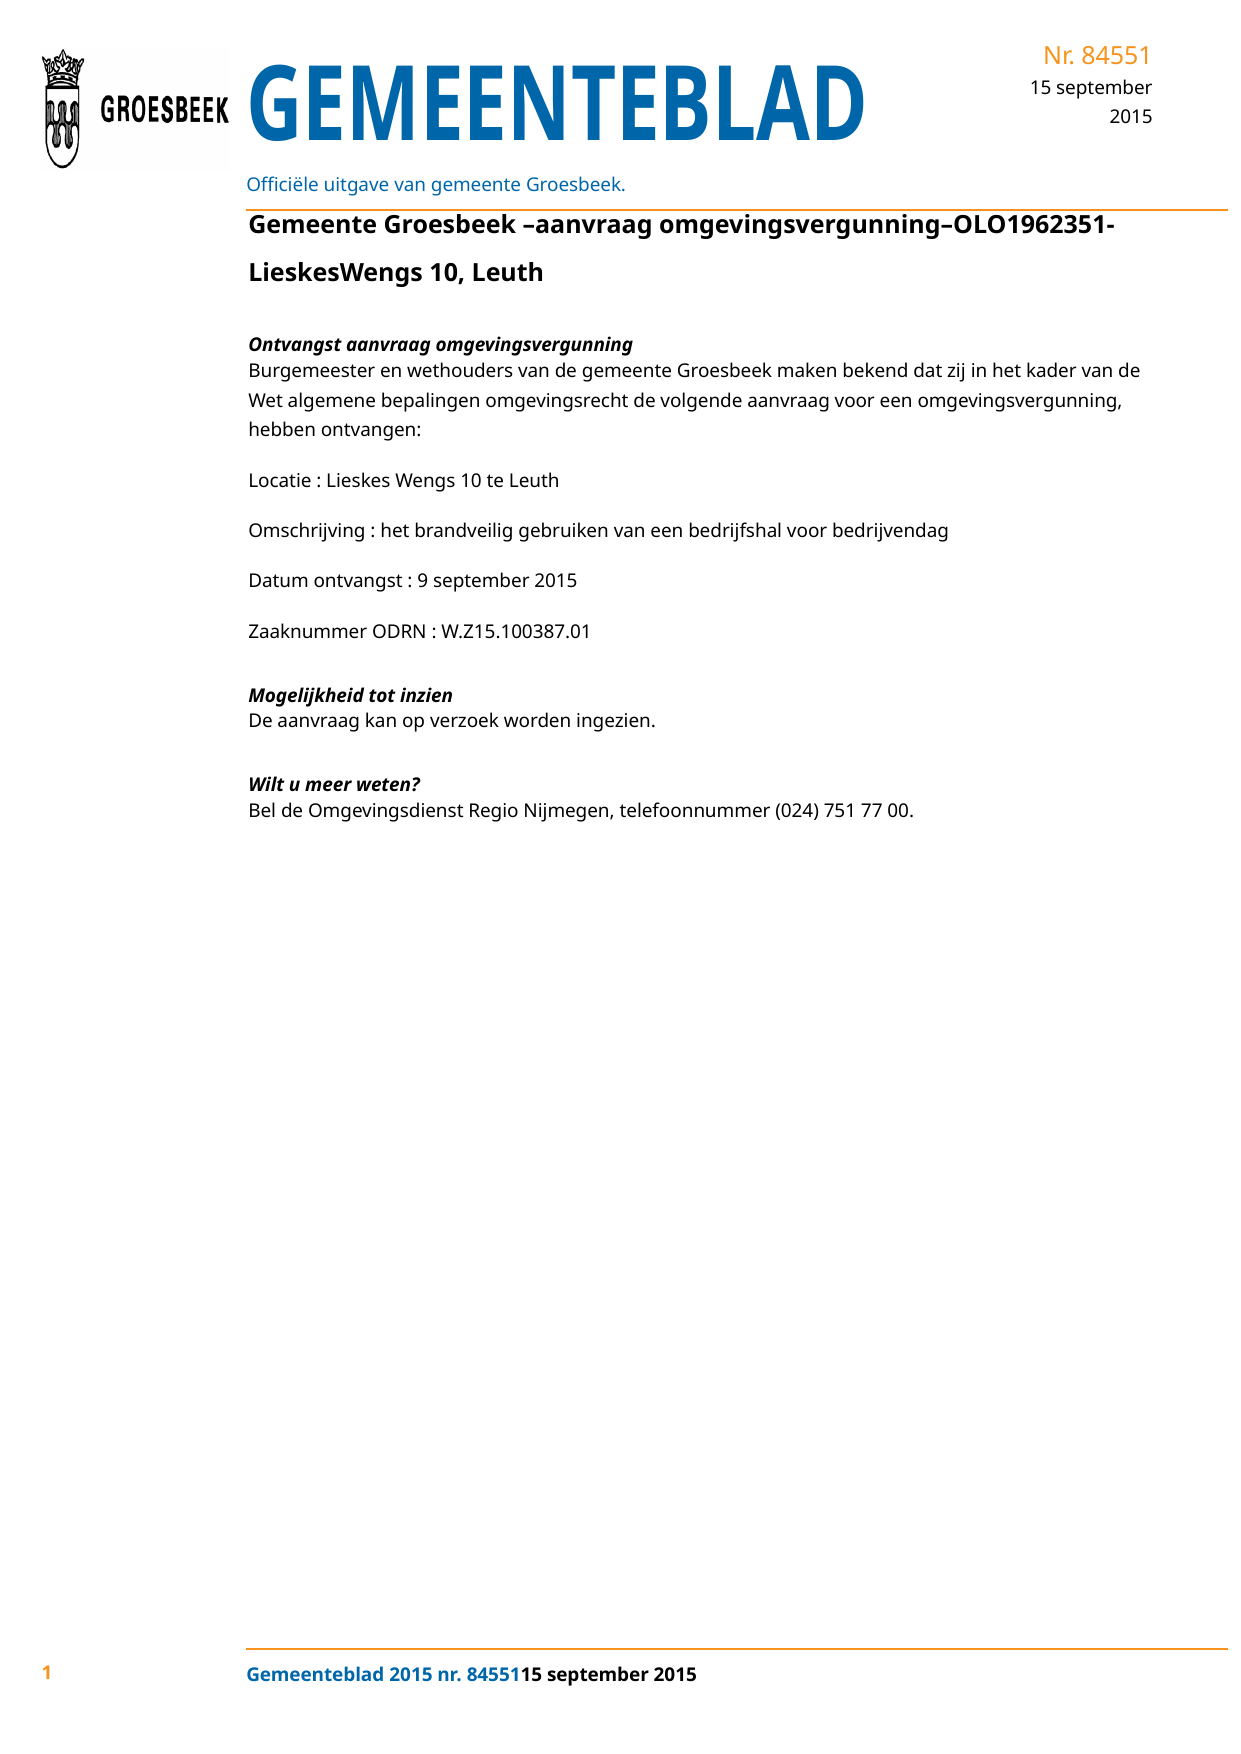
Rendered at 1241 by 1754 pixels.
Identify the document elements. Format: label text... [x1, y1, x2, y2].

text Wilt u meer weten? [248, 772, 1152, 797]
text Ontvangst aanvraag omgevingsvergunning [248, 331, 1152, 357]
text Zaaknummer ODRN : W.Z15.100387.01 [248, 618, 1152, 644]
text Datum ontvangst : 9 september 2015 [248, 568, 1152, 593]
text Mogelijkheid tot inzien [248, 682, 1152, 708]
text De aanvraag kan op verzoek worden ingezien. [248, 708, 1152, 733]
text Locatie : Lieskes Wengs 10 te Leuth [248, 467, 1152, 492]
text Burgemeester en wethouders van de gemeente Groesbeek maken bekend dat zij in het kader van de Wet algemene bepalingen omgevingsrecht de volgende aanvraag voor een omgevingsvergunning, hebben ontvangen: [248, 357, 1152, 442]
text Bel de Omgevingsdienst Regio Nijmegen, telefoonnummer (024) 751 77 00. [248, 797, 1152, 823]
picture [41, 47, 231, 172]
text Omschrijving : het brandveilig gebruiken van een bedrijfshal voor bedrijvendag [248, 517, 1152, 543]
text Gemeente Groesbeek –aanvraag omgevingsvergunning–OLO1962351- LieskesWengs 10, Leuth [248, 211, 1152, 288]
